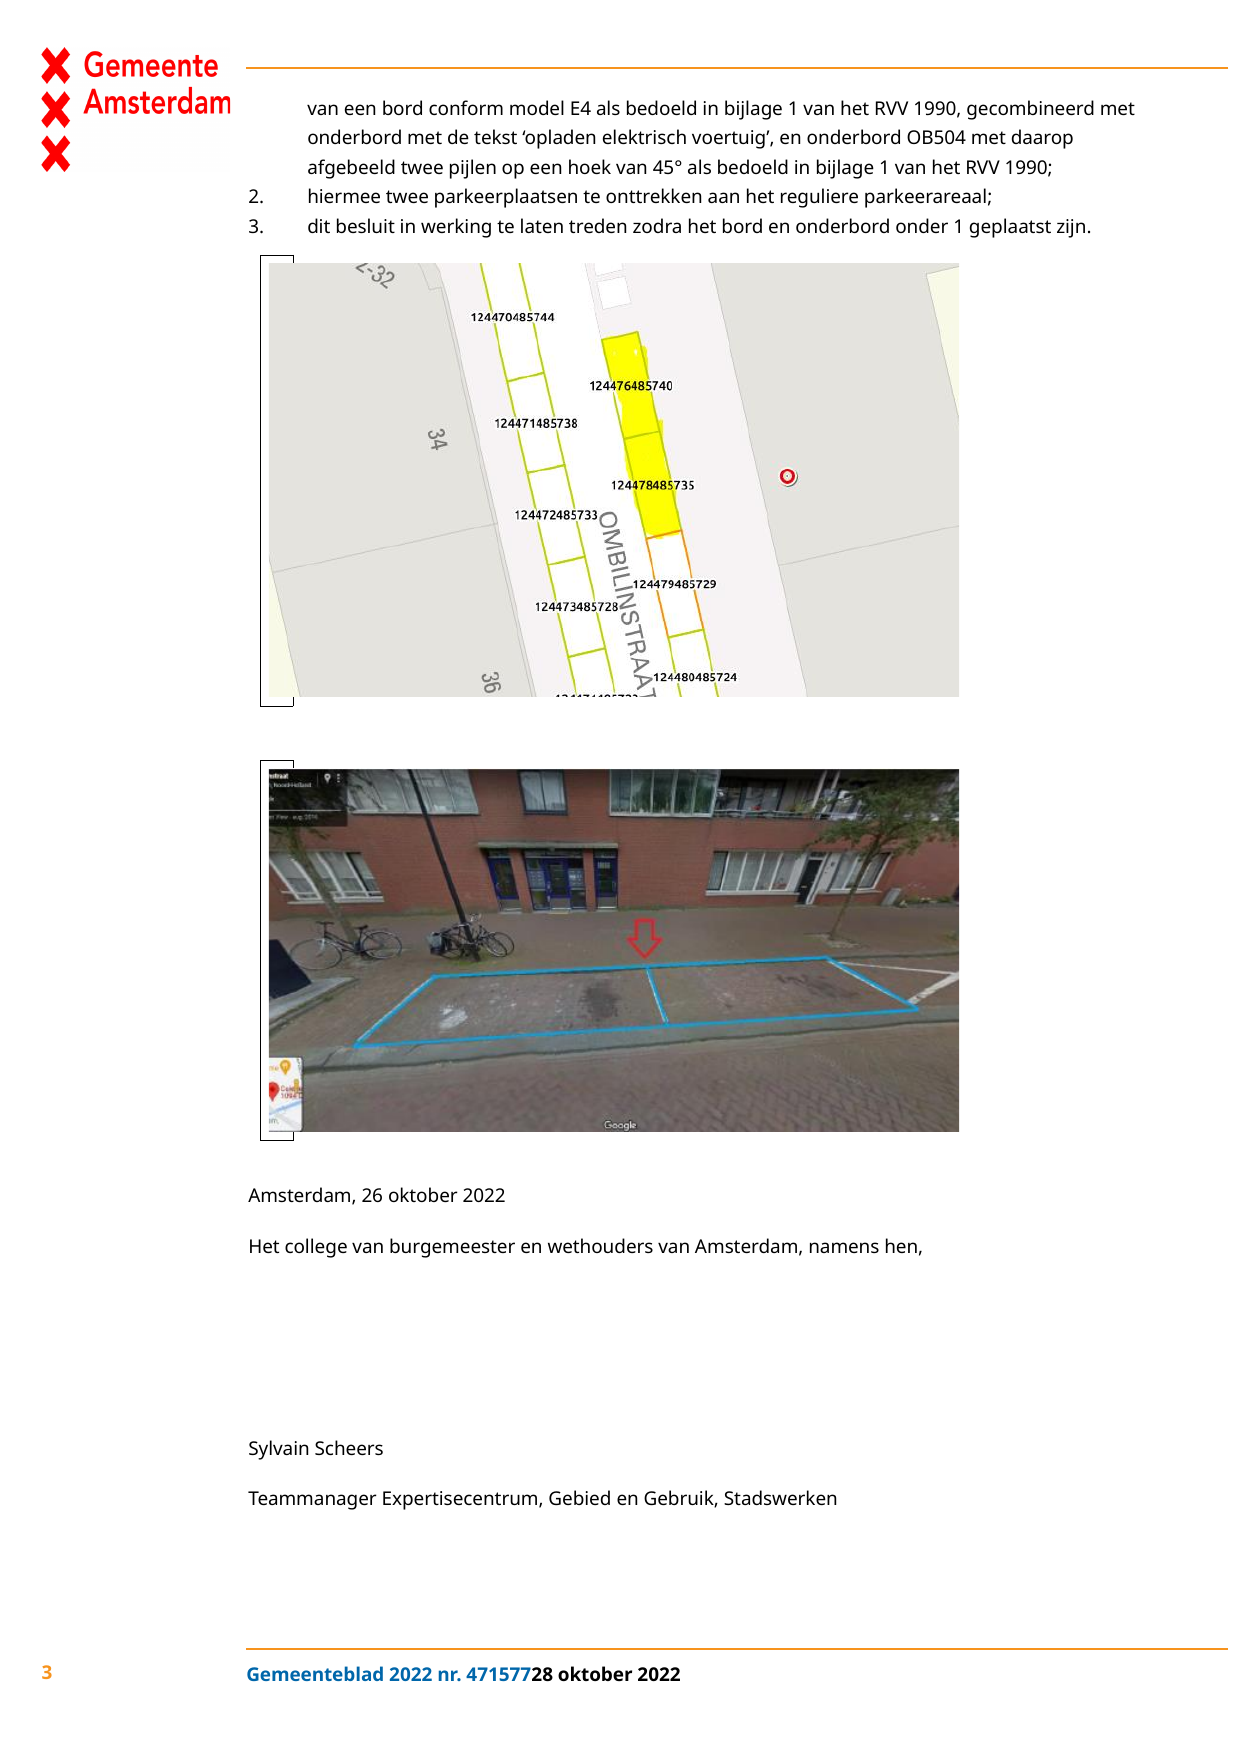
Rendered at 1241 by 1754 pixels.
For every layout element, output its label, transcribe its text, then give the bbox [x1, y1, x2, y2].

picture [41, 47, 231, 172]
list van een bord conform model E4 als bedoeld in bijlage 1 van het RVV 1990, gecombineerd met onderbord met de tekst ‘opladen elektrisch voertuig’, en onderbord OB504 met daarop afgebeeld twee pijlen op een hoek van 45° als bedoeld in bijlage 1 van het RVV 1990; [248, 95, 1152, 180]
list hiermee twee parkeerplaatsen te onttrekken aan het reguliere parkeerareaal; [248, 183, 1152, 209]
text Sylvain Scheers [248, 1435, 1152, 1461]
text Amsterdam, 26 oktober 2022 [248, 1183, 1152, 1208]
picture [268, 768, 960, 1132]
list dit besluit in werking te laten treden zodra het bord en onderbord onder 1 geplaatst zijn. [248, 213, 1152, 239]
text Het college van burgemeester en wethouders van Amsterdam, namens hen, [248, 1233, 1152, 1259]
text Teammanager Expertisecentrum, Gebied en Gebruik, Stadswerken [248, 1485, 1152, 1511]
picture [268, 263, 960, 697]
